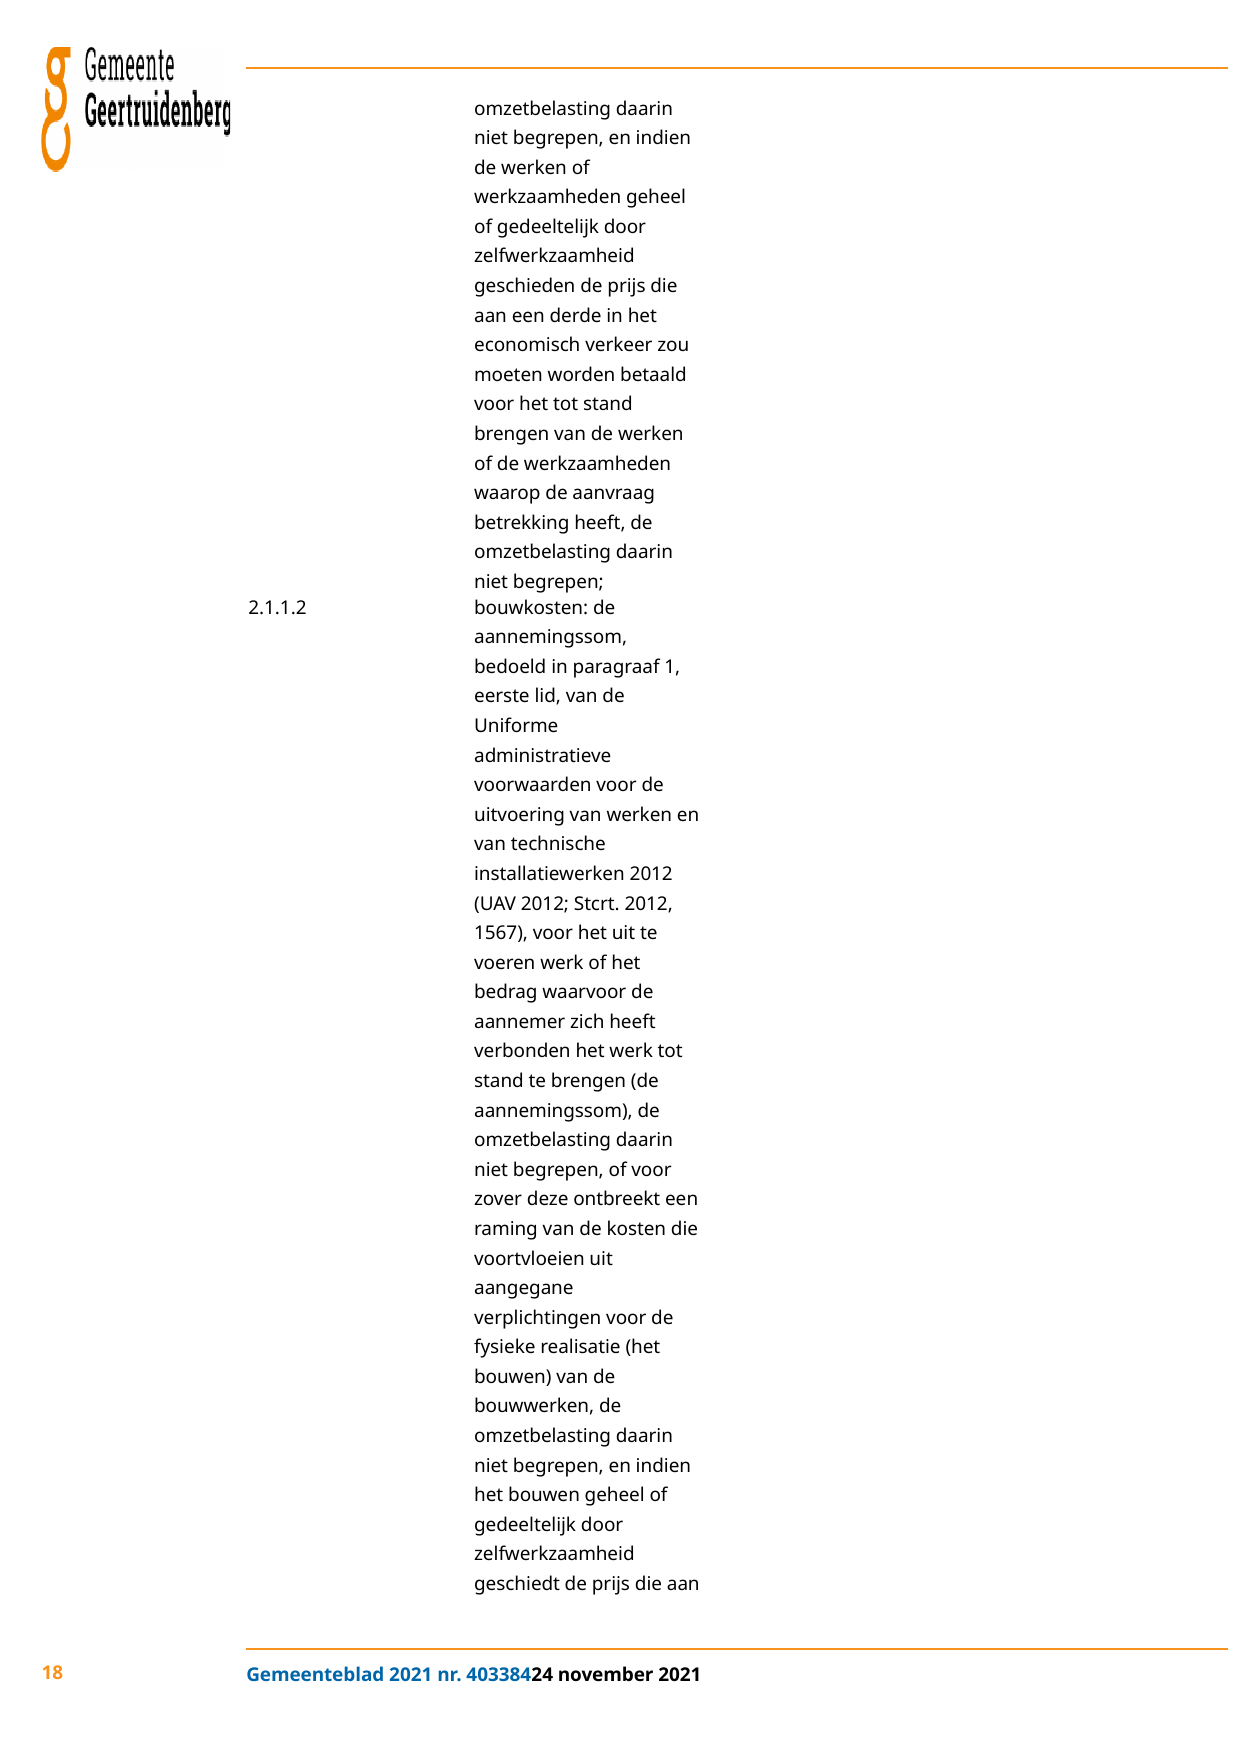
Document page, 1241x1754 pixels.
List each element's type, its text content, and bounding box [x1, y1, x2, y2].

table_cell 2.1.1.2 [248, 594, 474, 1596]
picture [41, 47, 231, 172]
table_cell omzetbelasting daarin niet begrepen, en indien de werken of werkzaamheden geheel of gedeeltelijk door zelfwerkzaamheid geschieden de prijs die aan een derde in het economisch verkeer zou moeten worden betaald voor het tot stand brengen van de werken of de werkzaamheden waarop de aanvraag betrekking heeft, de omzetbelasting daarin niet begrepen; [474, 95, 700, 594]
table_cell [700, 95, 926, 594]
table_cell [248, 95, 474, 594]
table_cell bouwkosten: de aannemingssom, bedoeld in paragraaf 1, eerste lid, van de Uniforme administratieve voorwaarden voor de uitvoering van werken en van technische installatiewerken 2012 (UAV 2012; Stcrt. 2012, 1567), voor het uit te voeren werk of het bedrag waarvoor de aannemer zich heeft verbonden het werk tot stand te brengen (de aannemingssom), de omzetbelasting daarin niet begrepen, of voor zover deze ontbreekt een raming van de kosten die voortvloeien uit aangegane verplichtingen voor de fysieke realisatie (het bouwen) van de bouwwerken, de omzetbelasting daarin niet begrepen, en indien het bouwen geheel of gedeeltelijk door zelfwerkzaamheid geschiedt de prijs die aan [474, 594, 700, 1596]
table_cell [700, 594, 926, 1596]
table_cell [926, 594, 1152, 1596]
table_cell [926, 95, 1152, 594]
